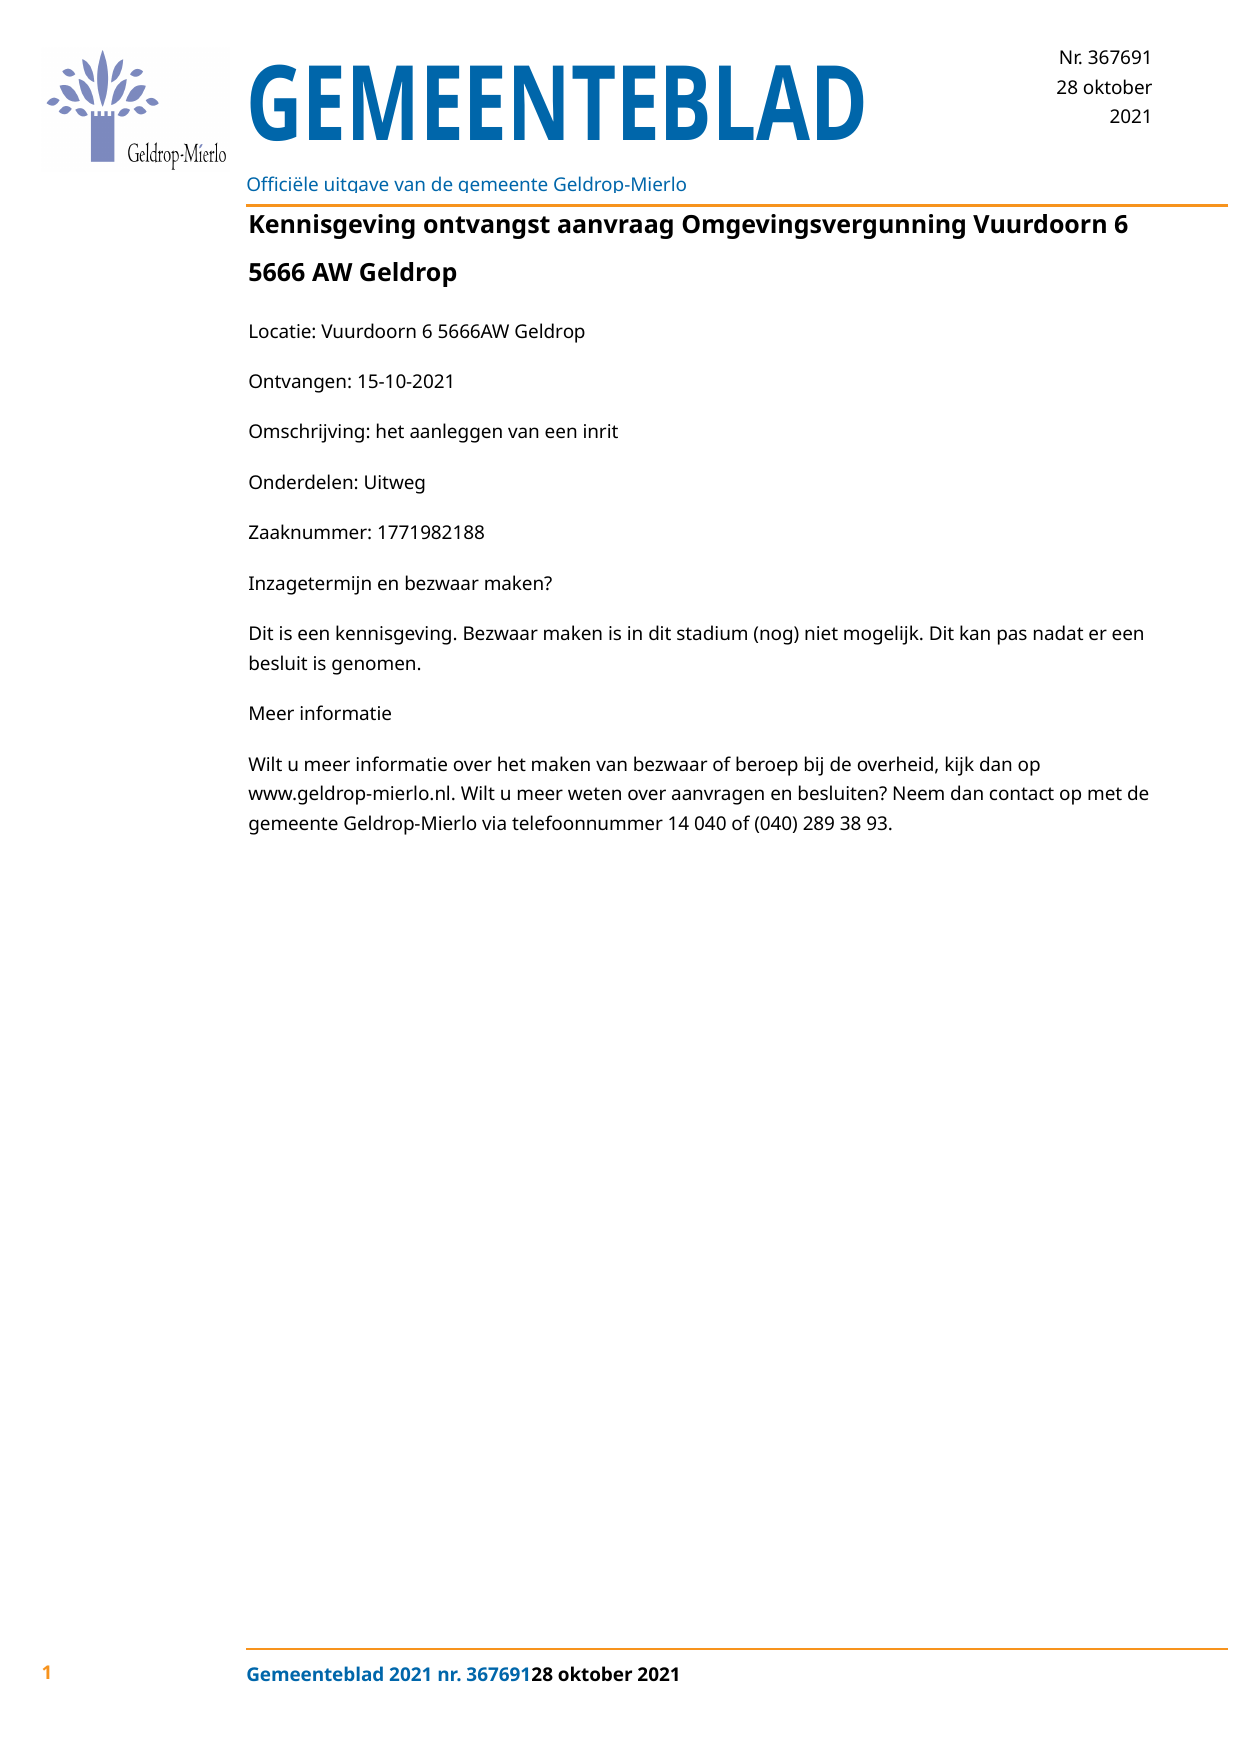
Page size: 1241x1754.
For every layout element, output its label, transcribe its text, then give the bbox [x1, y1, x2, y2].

text Kennisgeving ontvangst aanvraag Omgevingsvergunning Vuurdoorn 6 5666 AW Geldrop [248, 207, 1152, 288]
text Ontvangen: 15-10-2021 [248, 368, 1152, 394]
text Meer informatie [248, 700, 1152, 726]
text Zaaknummer: 1771982188 [248, 519, 1152, 545]
text Wilt u meer informatie over het maken van bezwaar of beroep bij de overheid, kijk dan op www.geldrop-mierlo.nl. Wilt u meer weten over aanvragen en besluiten? Neem dan contact op met de gemeente Geldrop-Mierlo via telefoonnummer 14 040 of (040) 289 38 93. [248, 751, 1152, 836]
picture [41, 47, 231, 172]
text Onderdelen: Uitweg [248, 469, 1152, 495]
text Omschrijving: het aanleggen van een inrit [248, 419, 1152, 444]
text Locatie: Vuurdoorn 6 5666AW Geldrop [248, 318, 1152, 344]
text Dit is een kennisgeving. Bezwaar maken is in dit stadium (nog) niet mogelijk. Dit kan pas nadat er een besluit is genomen. [248, 620, 1152, 676]
text Inzagetermijn en bezwaar maken? [248, 570, 1152, 596]
